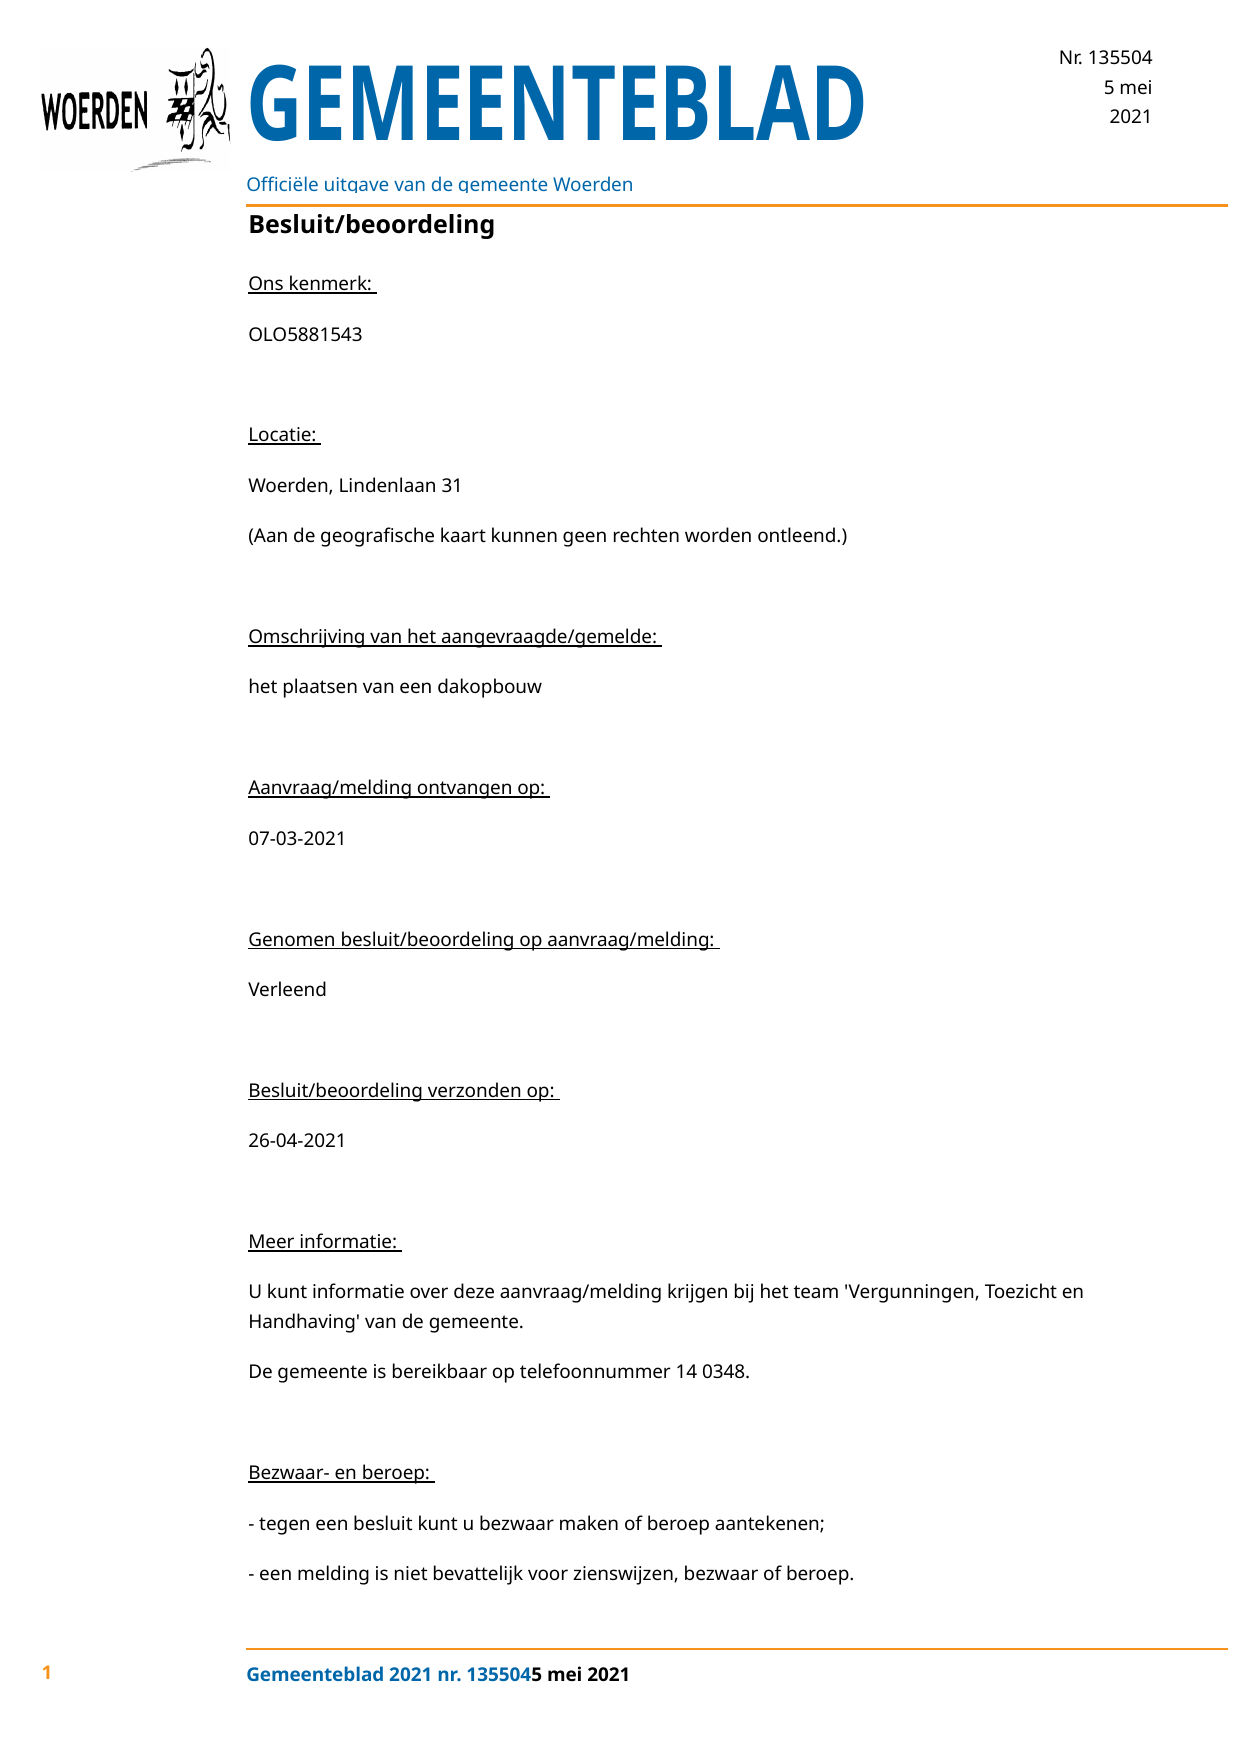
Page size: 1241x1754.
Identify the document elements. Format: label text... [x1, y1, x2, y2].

text Meer informatie: [248, 1228, 1152, 1254]
picture [41, 47, 231, 172]
text Aanvraag/melding ontvangen op: [248, 774, 1152, 800]
text - een melding is niet bevattelijk voor zienswijzen, bezwaar of beroep. [248, 1560, 1152, 1586]
text het plaatsen van een dakopbouw [248, 674, 1152, 699]
text Omschrijving van het aangevraagde/gemelde: [248, 623, 1152, 649]
text U kunt informatie over deze aanvraag/melding krijgen bij het team 'Vergunningen, Toezicht en Handhaving' van de gemeente. [248, 1279, 1152, 1334]
text OLO5881543 [248, 321, 1152, 346]
text - tegen een besluit kunt u bezwaar maken of beroep aantekenen; [248, 1510, 1152, 1536]
text Besluit/beoordeling [248, 207, 1152, 241]
text Locatie: [248, 422, 1152, 447]
text De gemeente is bereikbaar op telefoonnummer 14 0348. [248, 1359, 1152, 1384]
text Ons kenmerk: [248, 270, 1152, 296]
text Woerden, Lindenlaan 31 [248, 472, 1152, 498]
text Verleend [248, 976, 1152, 1002]
text Bezwaar- en beroep: [248, 1459, 1152, 1485]
text (Aan de geografische kaart kunnen geen rechten worden ontleend.) [248, 522, 1152, 548]
text Genomen besluit/beoordeling op aanvraag/melding: [248, 926, 1152, 951]
text Besluit/beoordeling verzonden op: [248, 1077, 1152, 1103]
text 07-03-2021 [248, 825, 1152, 851]
text 26-04-2021 [248, 1127, 1152, 1153]
